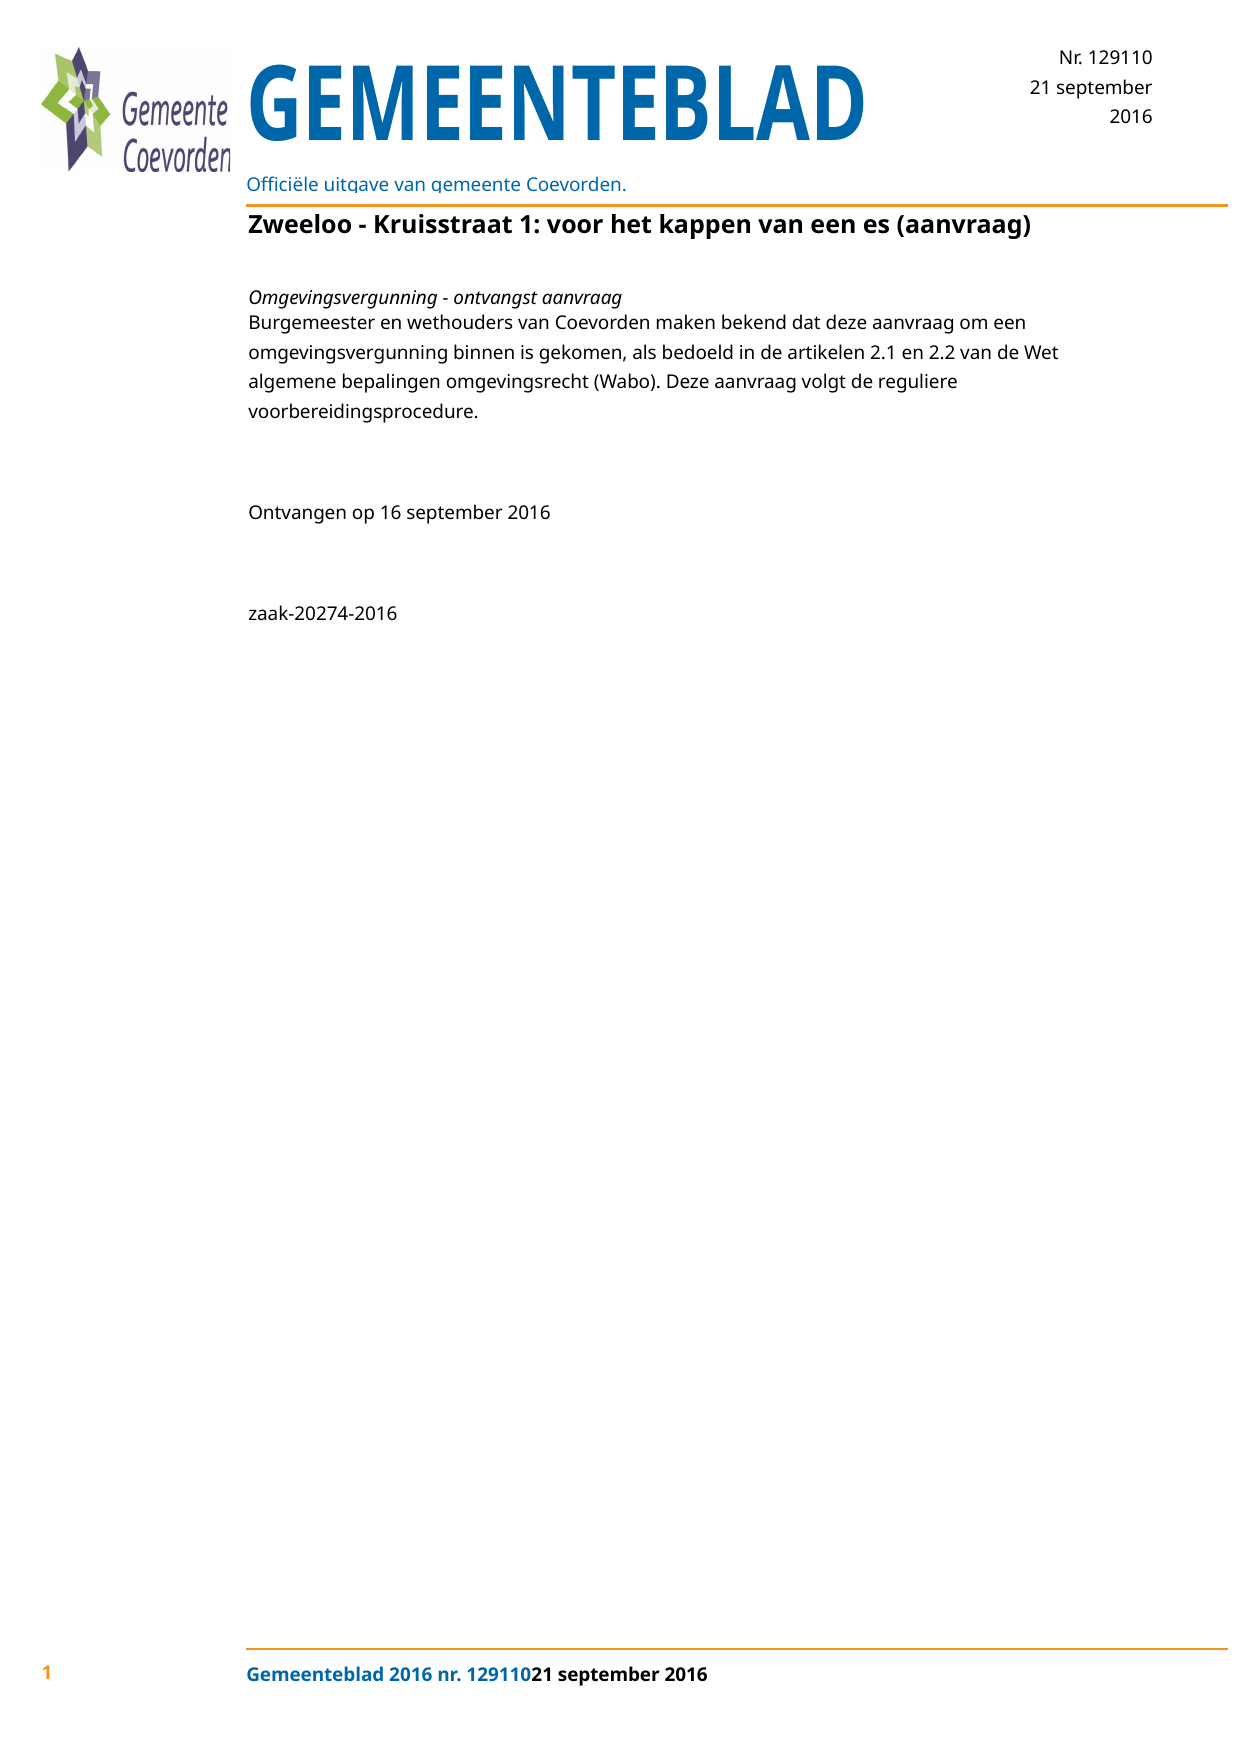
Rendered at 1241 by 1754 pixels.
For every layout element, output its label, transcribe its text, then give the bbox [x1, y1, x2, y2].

text Omgevingsvergunning - ontvangst aanvraag [248, 284, 1152, 309]
picture [41, 47, 231, 172]
text Zweeloo - Kruisstraat 1: voor het kappen van een es (aanvraag) [248, 207, 1152, 241]
text Burgemeester en wethouders van Coevorden maken bekend dat deze aanvraag om een omgevingsvergunning binnen is gekomen, als bedoeld in de artikelen 2.1 en 2.2 van de Wet algemene bepalingen omgevingsrecht (Wabo). Deze aanvraag volgt de reguliere voorbereidingsprocedure. [248, 309, 1152, 424]
text Ontvangen op 16 september 2016 [248, 499, 1152, 525]
text zaak-20274-2016 [248, 600, 1152, 626]
